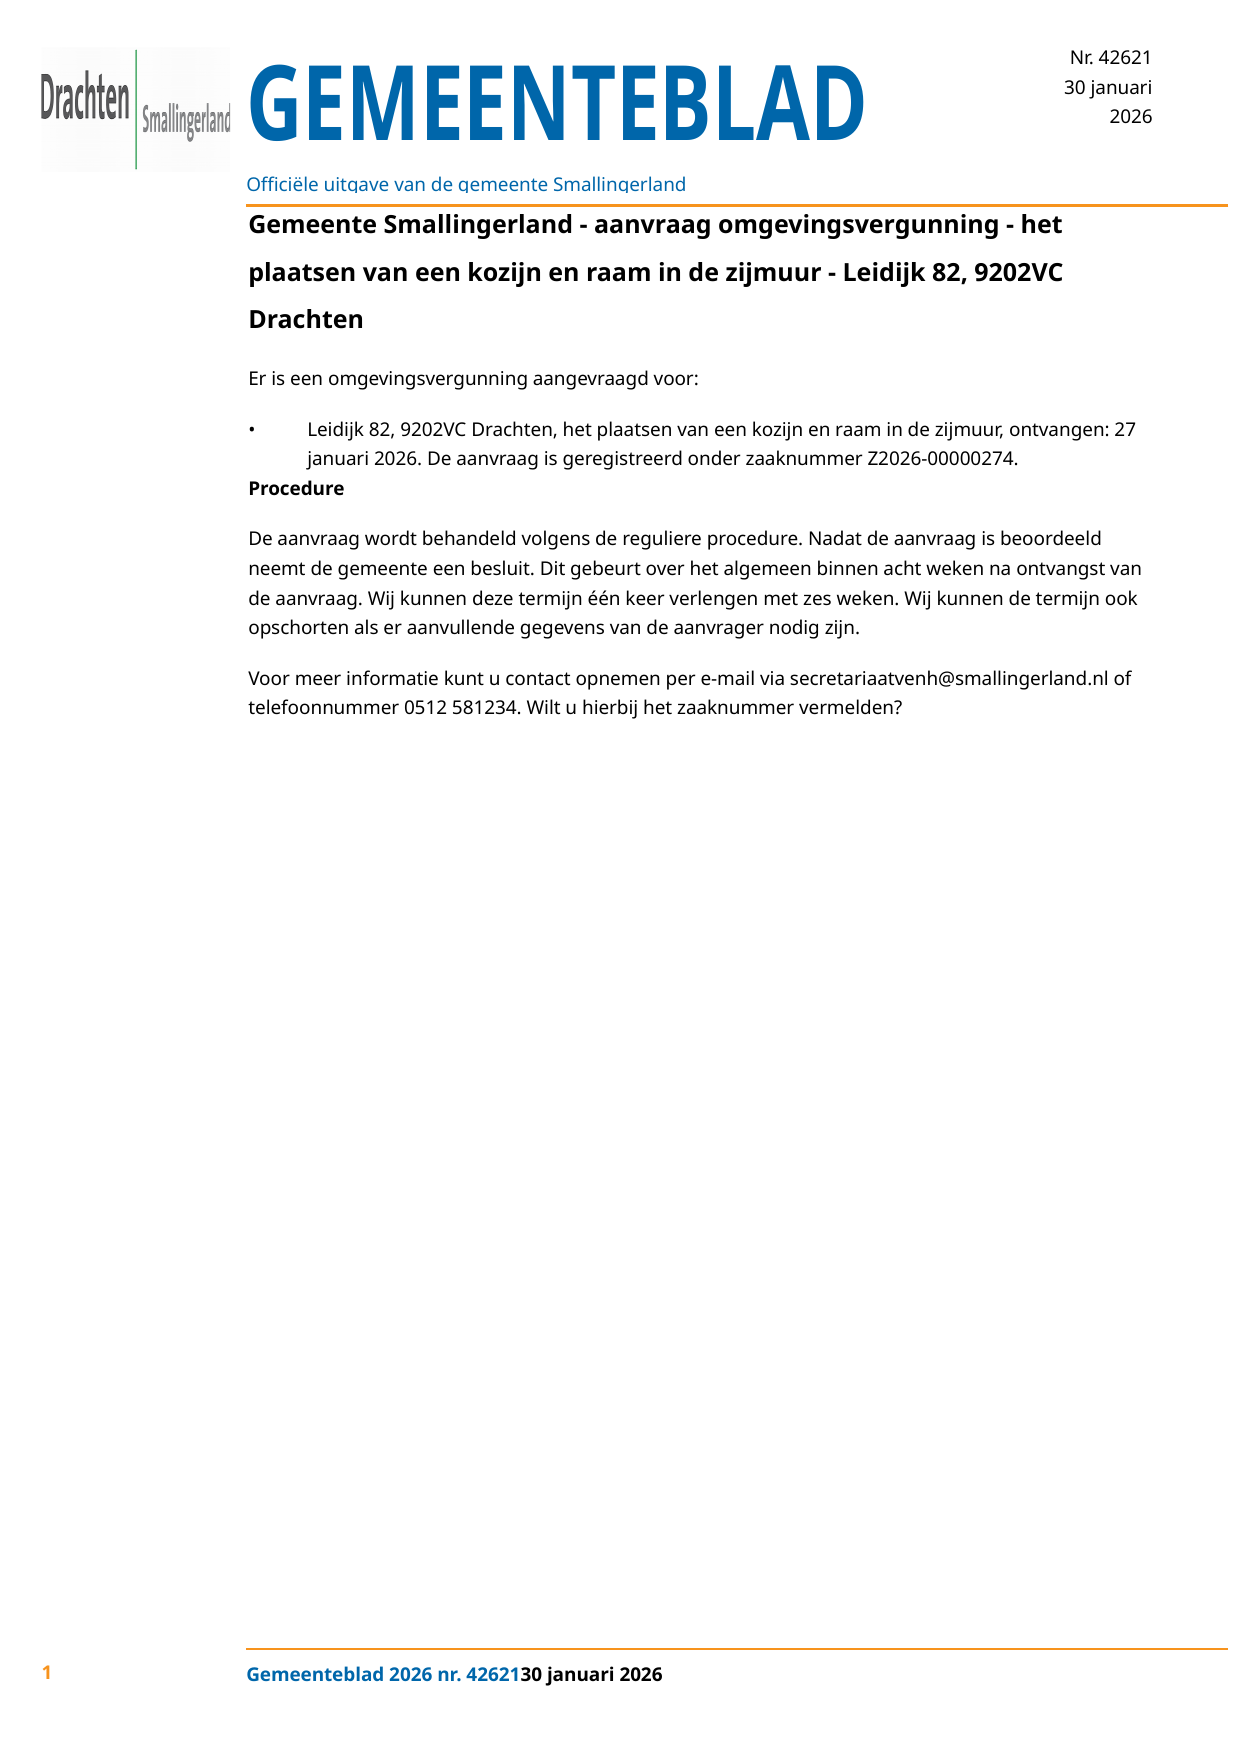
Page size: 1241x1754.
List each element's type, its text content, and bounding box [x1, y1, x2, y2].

text Er is een omgevingsvergunning aangevraagd voor: [248, 366, 1152, 391]
list Leidijk 82, 9202VC Drachten, het plaatsen van een kozijn en raam in de zijmuur, ontvangen: 27 januari 2026. De aanvraag is geregistreerd onder zaaknummer Z2026-00000274. [248, 416, 1152, 471]
text Voor meer informatie kunt u contact opnemen per e-mail via secretariaatvenh@smallingerland.nl of telefoonnummer 0512 581234. Wilt u hierbij het zaaknummer vermelden? [248, 665, 1152, 720]
text Gemeente Smallingerland - aanvraag omgevingsvergunning - het plaatsen van een kozijn en raam in de zijmuur - Leidijk 82, 9202VC Drachten [248, 207, 1152, 336]
text Procedure [248, 475, 1152, 501]
picture [41, 47, 231, 172]
text De aanvraag wordt behandeld volgens de reguliere procedure. Nadat de aanvraag is beoordeeld neemt de gemeente een besluit. Dit gebeurt over het algemeen binnen acht weken na ontvangst van de aanvraag. Wij kunnen deze termijn één keer verlengen met zes weken. Wij kunnen de termijn ook opschorten als er aanvullende gegevens van de aanvrager nodig zijn. [248, 526, 1152, 640]
